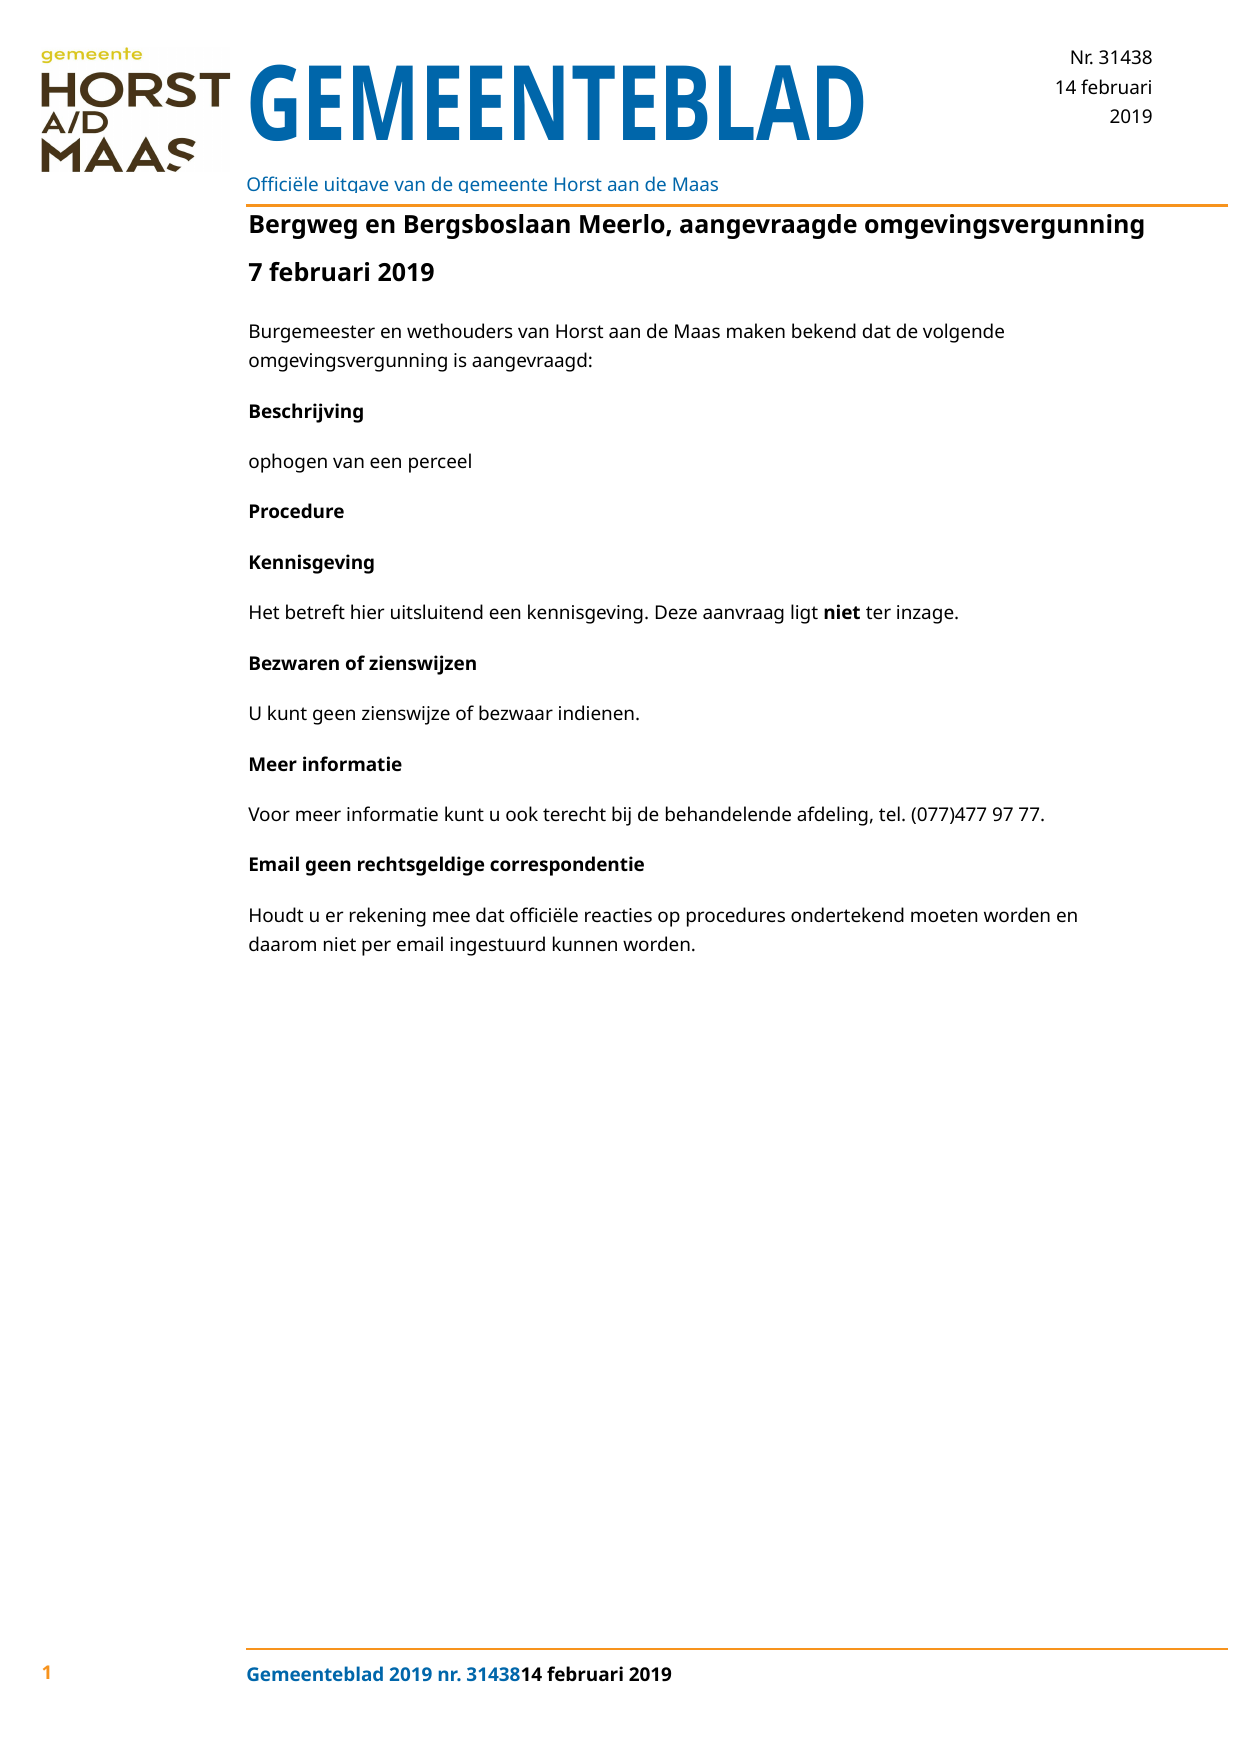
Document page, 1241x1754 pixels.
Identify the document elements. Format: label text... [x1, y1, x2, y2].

text Bezwaren of zienswijzen [248, 650, 1152, 676]
text Meer informatie [248, 751, 1152, 777]
text Burgemeester en wethouders van Horst aan de Maas maken bekend dat de volgende omgevingsvergunning is aangevraagd: [248, 318, 1152, 373]
text Bergweg en Bergsboslaan Meerlo, aangevraagde omgevingsvergunning 7 februari 2019 [248, 207, 1152, 288]
text Het betreft hier uitsluitend een kennisgeving. Deze aanvraag ligt niet ter inzage. [248, 599, 1152, 625]
text Procedure [248, 499, 1152, 524]
text Houdt u er rekening mee dat officiële reacties op procedures ondertekend moeten worden en daarom niet per email ingestuurd kunnen worden. [248, 902, 1152, 957]
text Voor meer informatie kunt u ook terecht bij de behandelende afdeling, tel. (077)477 97 77. [248, 801, 1152, 827]
picture [41, 47, 231, 172]
text Email geen rechtsgeldige correspondentie [248, 852, 1152, 877]
text U kunt geen zienswijze of bezwaar indienen. [248, 700, 1152, 726]
text ophogen van een perceel [248, 448, 1152, 474]
text Kennisgeving [248, 549, 1152, 575]
text Beschrijving [248, 398, 1152, 424]
